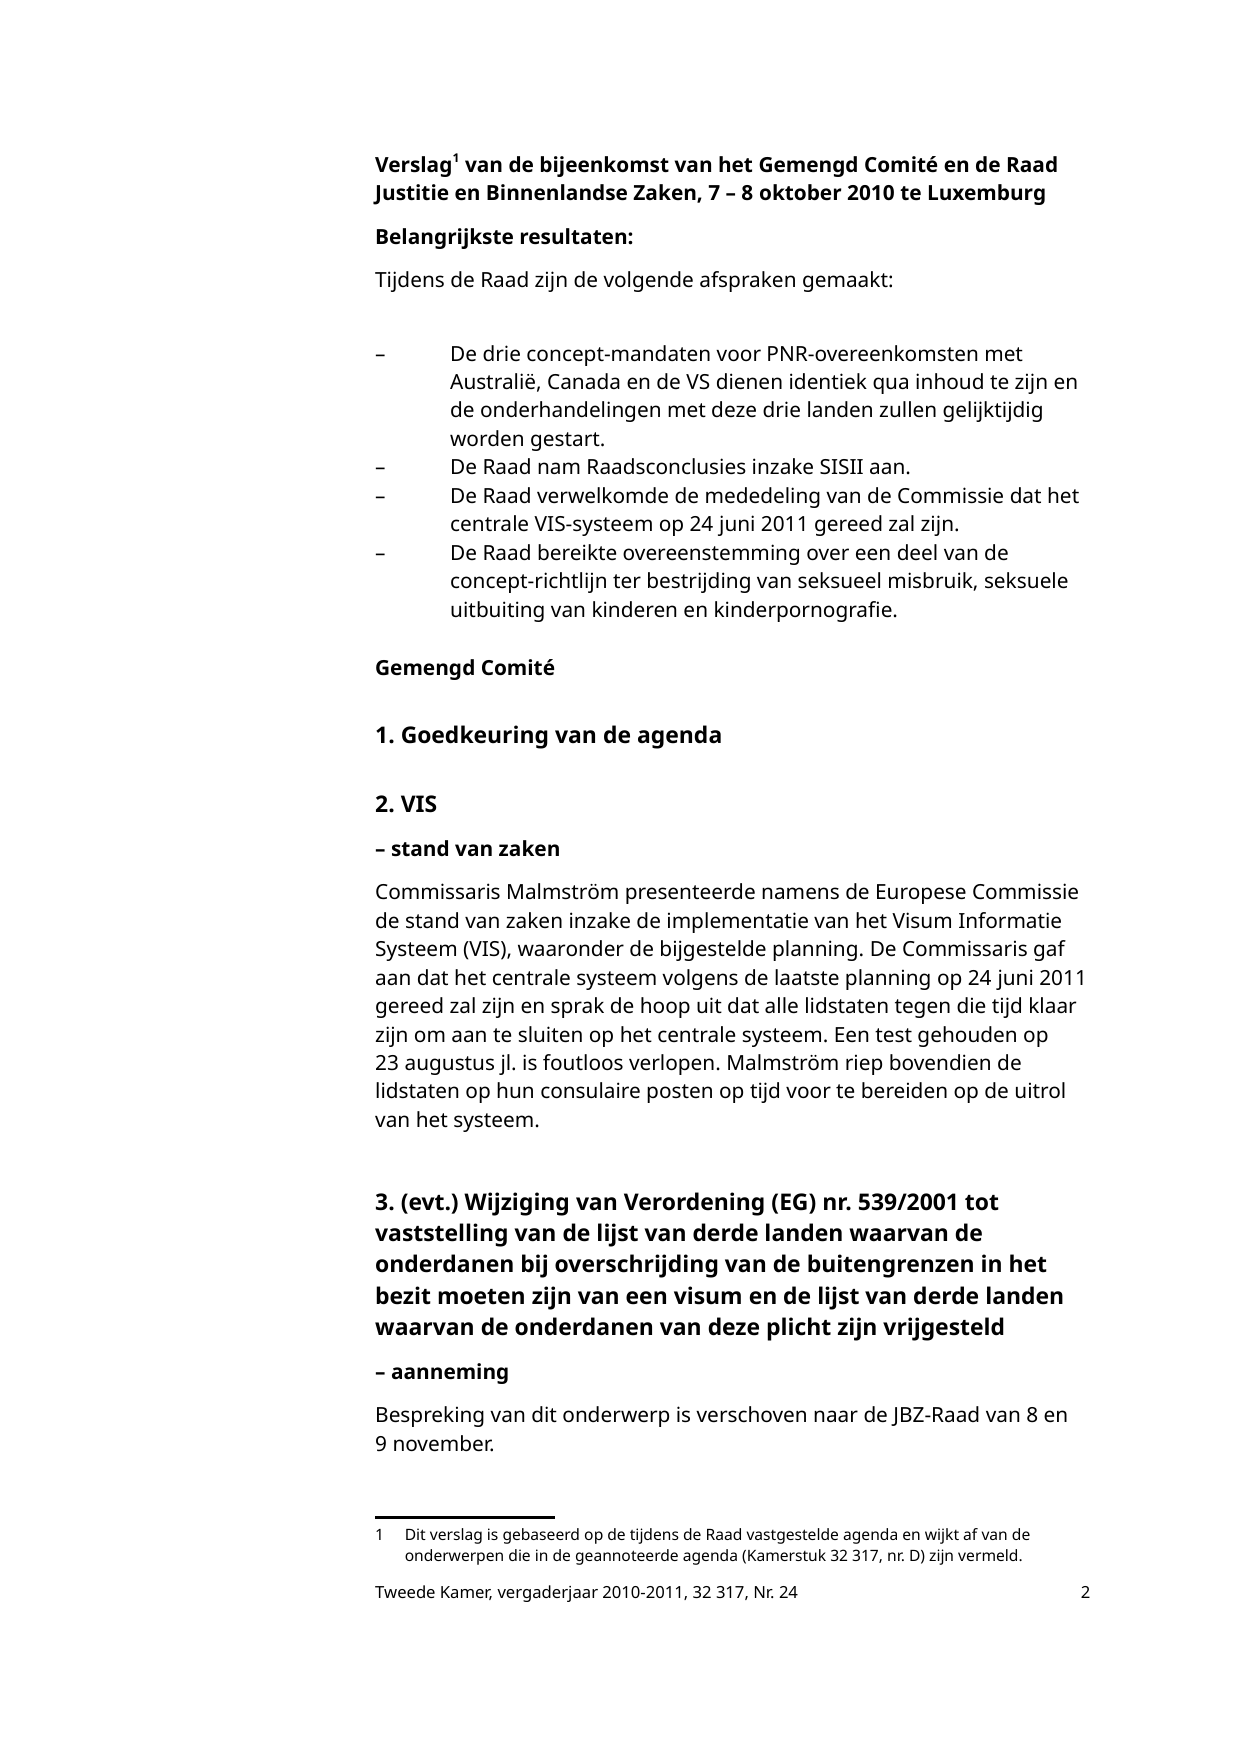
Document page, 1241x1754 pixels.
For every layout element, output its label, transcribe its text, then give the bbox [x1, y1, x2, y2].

text – stand van zaken [375, 834, 1090, 862]
text – aanneming [375, 1357, 1090, 1386]
list De drie concept-mandaten voor PNR-overeenkomsten met Australië, Canada en de VS dienen identiek qua inhoud te zijn en de onderhandelingen met deze drie landen zullen gelijktijdig worden gestart. [375, 339, 1090, 452]
list De Raad bereikte overeenstemming over een deel van de concept-richtlijn ter bestrijding van seksueel misbruik, seksuele uitbuiting van kinderen en kinderpornografie. [375, 538, 1090, 623]
text Dit verslag is gebaseerd op de tijdens de Raad vastgestelde agenda en wijkt af van de onderwerpen die in de geannoteerde agenda (Kamerstuk 32 317, nr. D) zijn vermeld. [375, 1481, 1090, 1566]
text Verslag van de bijeenkomst van het Gemengd Comité en de Raad Justitie en Binnenlandse Zaken, 7 – 8 oktober 2010 te Luxemburg [375, 150, 1090, 207]
subtitle 2. VIS [375, 788, 1090, 819]
text Bespreking van dit onderwerp is verschoven naar de JBZ-Raad van 8 en 9 november. [375, 1401, 1090, 1457]
subtitle 1. Goedkeuring van de agenda [375, 719, 1090, 750]
text Belangrijkste resultaten: [375, 222, 1090, 250]
list De Raad verwelkomde de mededeling van de Commissie dat het centrale VIS-systeem op 24 juni 2011 gereed zal zijn. [375, 481, 1090, 538]
text Gemengd Comité [375, 653, 1090, 682]
list De Raad nam Raadsconclusies inzake SISII aan. [375, 452, 1090, 481]
text Commissaris Malmström presenteerde namens de Europese Commissie de stand van zaken inzake de implementatie van het Visum Informatie Systeem (VIS), waaronder de bijgestelde planning. De Commissaris gaf aan dat het centrale systeem volgens de laatste planning op 24 juni 2011 gereed zal zijn en sprak de hoop uit dat alle lidstaten tegen die tijd klaar zijn om aan te sluiten op het centrale systeem. Een test gehouden op 23 augustus jl. is foutloos verlopen. Malmström riep bovendien de lidstaten op hun consulaire posten op tijd voor te bereiden op de uitrol van het systeem. [375, 877, 1090, 1133]
text Tijdens de Raad zijn de volgende afspraken gemaakt: [375, 265, 1090, 294]
subtitle 3. (evt.) Wijziging van Verordening (EG) nr. 539/2001 tot vaststelling van de lijst van derde landen waarvan de onderdanen bij overschrijding van de buitengrenzen in het bezit moeten zijn van een visum en de lijst van derde landen waarvan de onderdanen van deze plicht zijn vrijgesteld [375, 1186, 1090, 1342]
